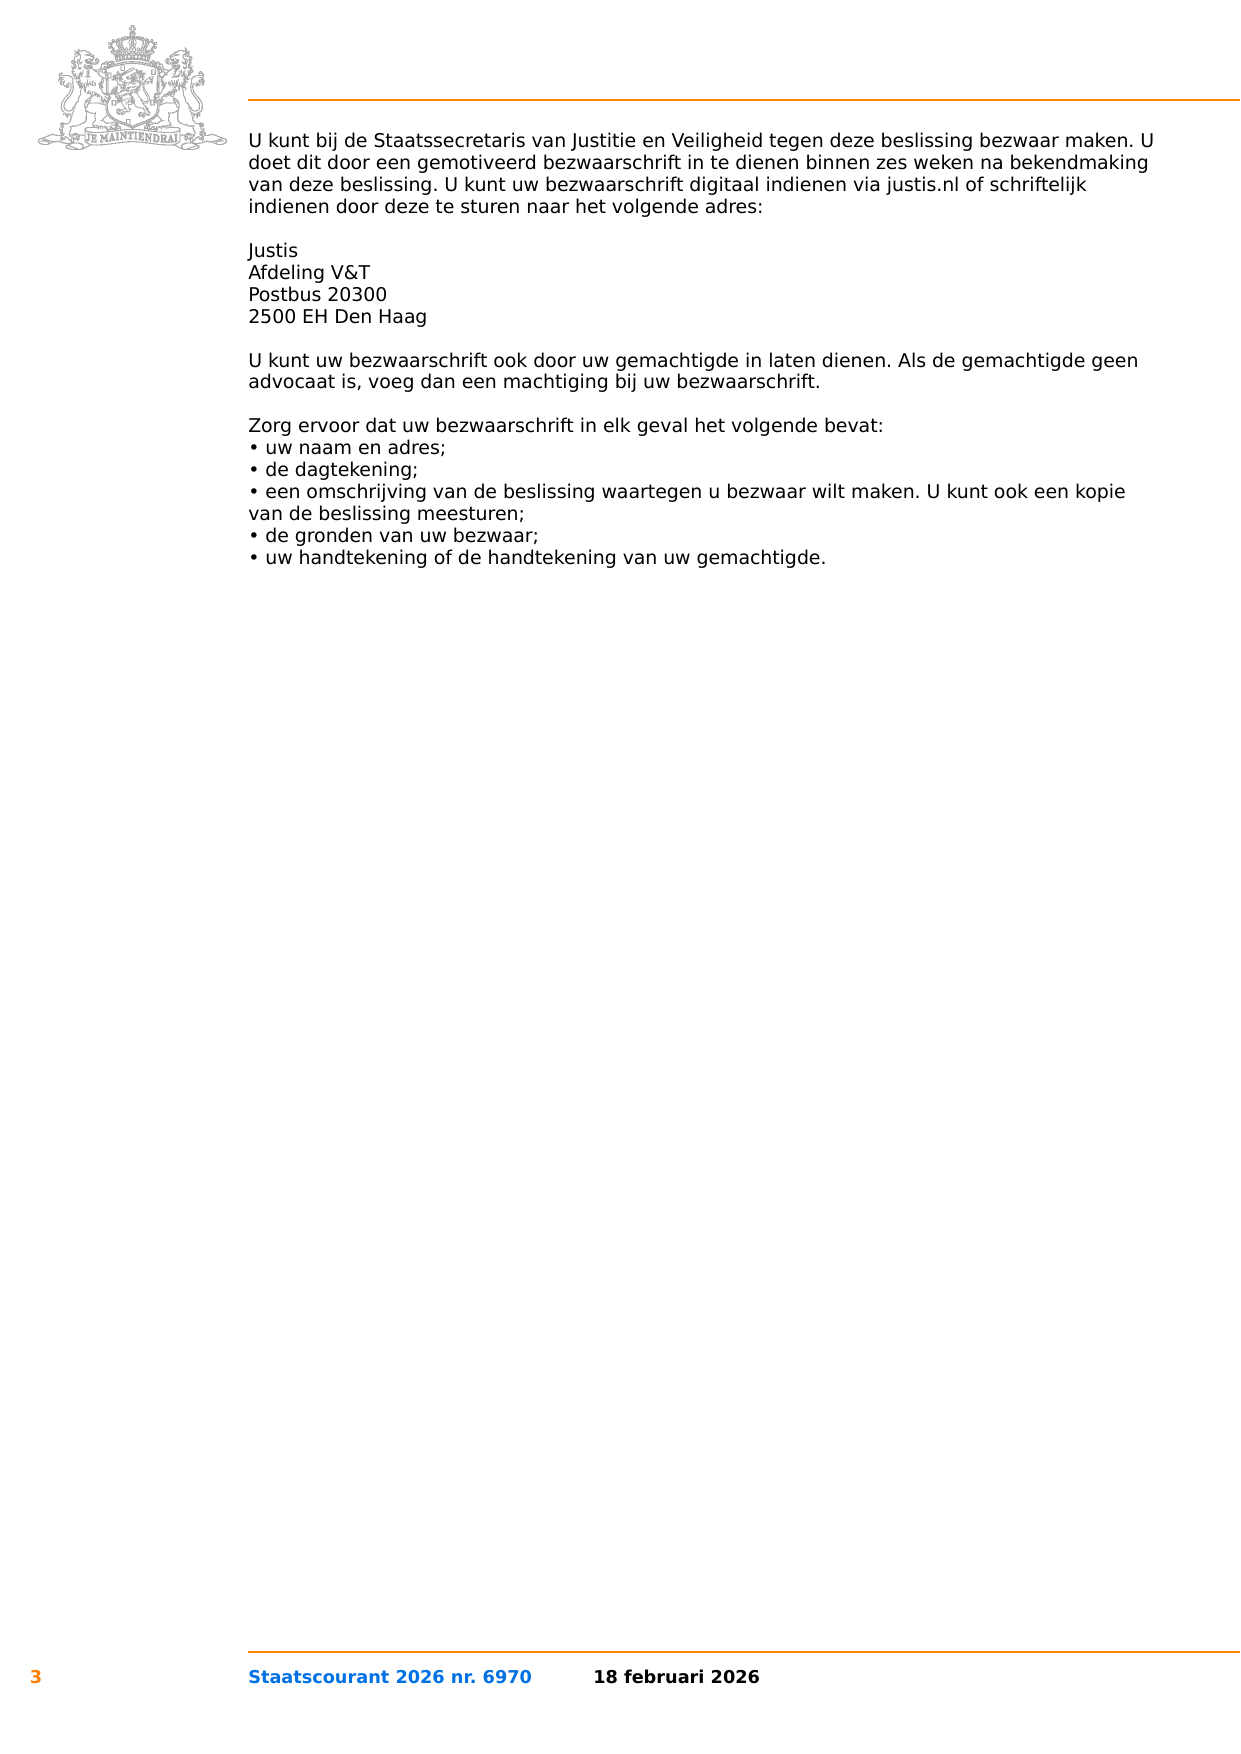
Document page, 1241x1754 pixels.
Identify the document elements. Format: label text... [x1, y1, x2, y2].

text • uw handtekening of de handtekening van uw gemachtigde. [248, 547, 1163, 569]
text • de gronden van uw bezwaar; [248, 525, 1163, 547]
text • de dagtekening; [248, 459, 1163, 481]
picture [38, 25, 227, 150]
text Justis [248, 240, 1163, 262]
text • een omschrijving van de beslissing waartegen u bezwaar wilt maken. U kunt ook een kopie van de beslissing meesturen; [248, 481, 1163, 525]
text Afdeling V&T [248, 262, 1163, 284]
text U kunt bij de Staatssecretaris van Justitie en Veiligheid tegen deze beslissing bezwaar maken. U doet dit door een gemotiveerd bezwaarschrift in te dienen binnen zes weken na bekendmaking van deze beslissing. U kunt uw bezwaarschrift digitaal indienen via justis.nl of schriftelijk indienen door deze te sturen naar het volgende adres: [248, 130, 1163, 218]
text 2500 EH Den Haag [248, 306, 1163, 328]
text • uw naam en adres; [248, 437, 1163, 459]
text Zorg ervoor dat uw bezwaarschrift in elk geval het volgende bevat: [248, 415, 1163, 437]
text Postbus 20300 [248, 284, 1163, 306]
text U kunt uw bezwaarschrift ook door uw gemachtigde in laten dienen. Als de gemachtigde geen advocaat is, voeg dan een machtiging bij uw bezwaarschrift. [248, 349, 1163, 393]
